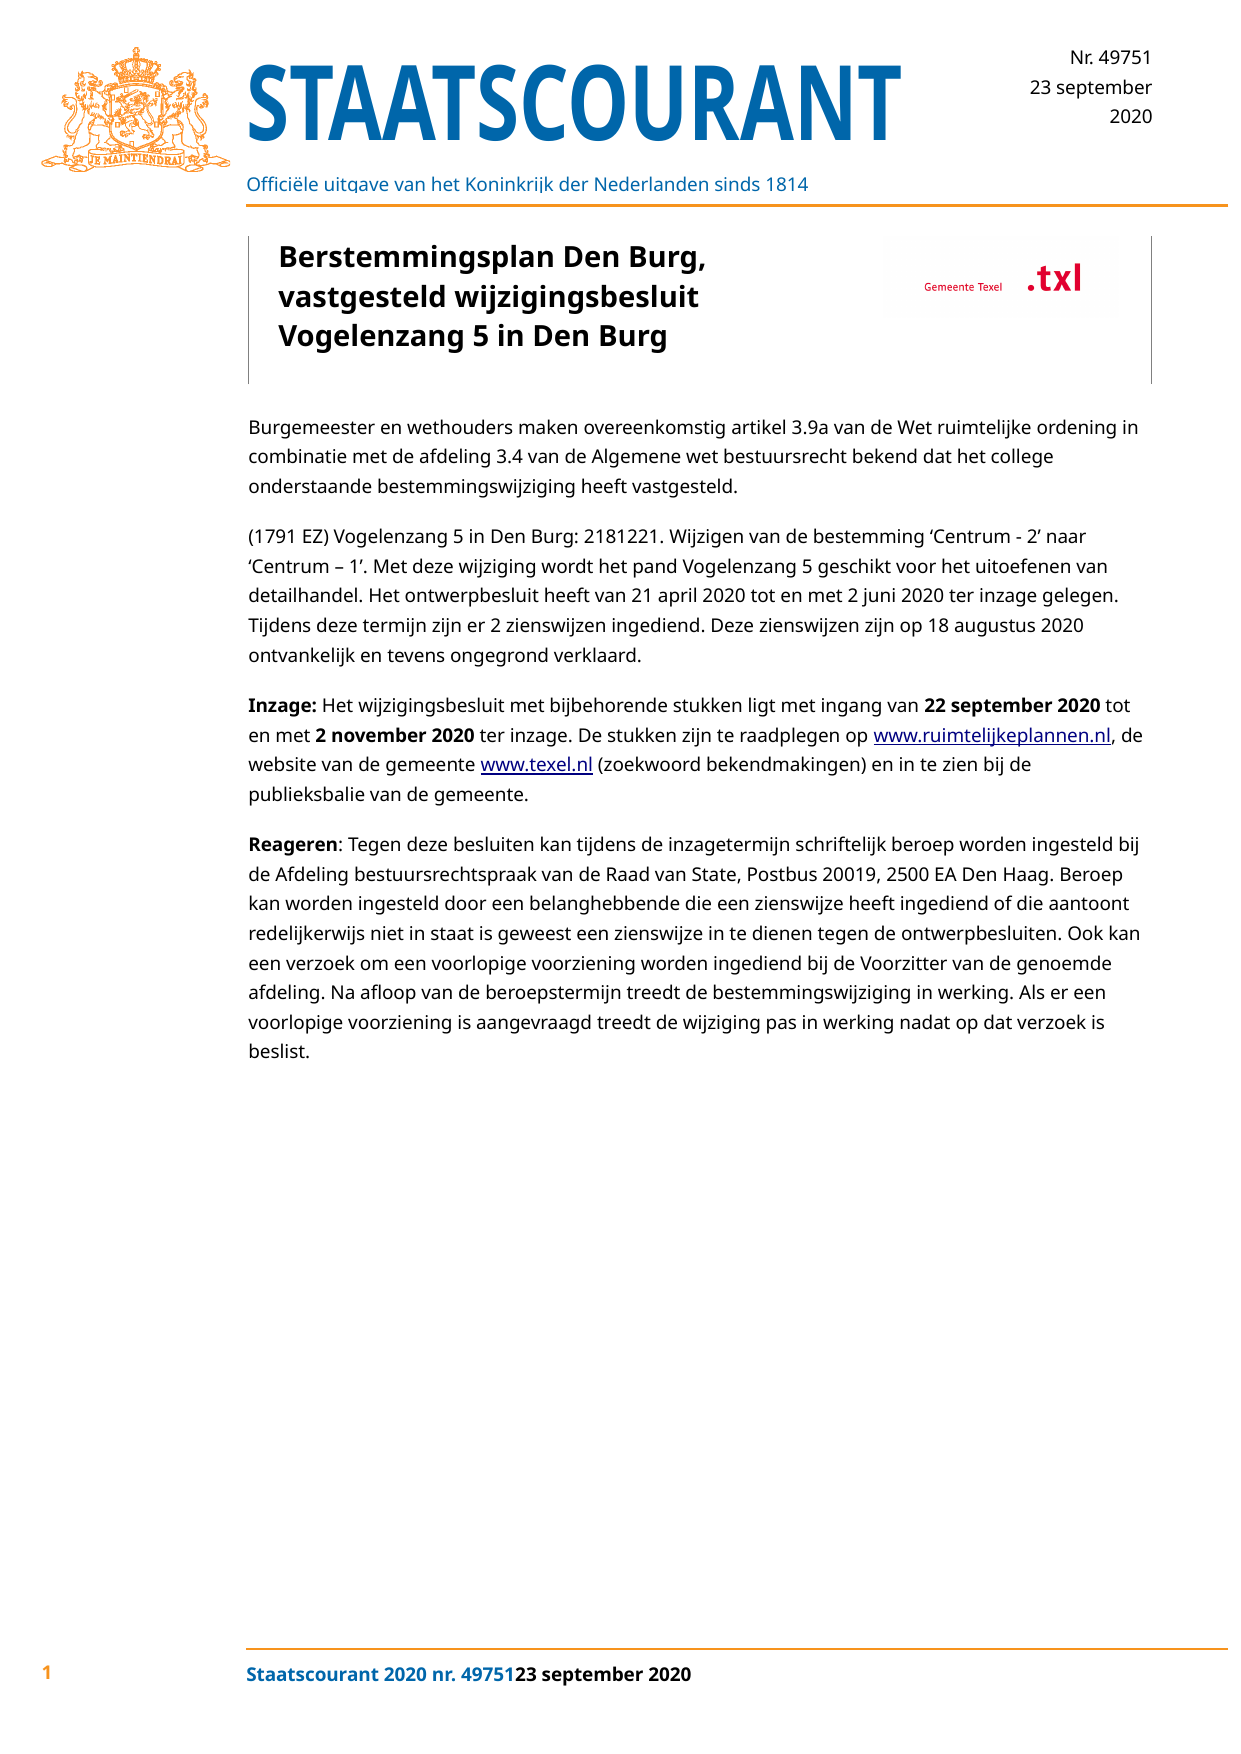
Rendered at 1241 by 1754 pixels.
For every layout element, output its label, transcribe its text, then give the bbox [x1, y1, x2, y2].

text (1791 EZ) Vogelenzang 5 in Den Burg: 2181221. Wijzigen van de bestemming ‘Centrum - 2’ naar ‘Centrum – 1’. Met deze wijziging wordt het pand Vogelenzang 5 geschikt voor het uitoefenen van detailhandel. Het ontwerpbesluit heeft van 21 april 2020 tot en met 2 juni 2020 ter inzage gelegen. Tijdens deze termijn zijn er 2 zienswijzen ingediend. Deze zienswijzen zijn op 18 augustus 2020 ontvankelijk en tevens ongegrond verklaard. [248, 523, 1152, 668]
picture [41, 47, 231, 172]
text Inzage: Het wijzigingsbesluit met bijbehorende stukken ligt met ingang van 22 september 2020 tot en met 2 november 2020 ter inzage. De stukken zijn te raadplegen op www.ruimtelijkeplannen.nl, de website van de gemeente www.texel.nl (zoekwoord bekendmakingen) en in te zien bij de publieksbalie van de gemeente. [248, 692, 1152, 807]
picture [882, 236, 1119, 318]
text Burgemeester en wethouders maken overeenkomstig artikel 3.9a van de Wet ruimtelijke ordening in combinatie met de afdeling 3.4 van de Algemene wet bestuursrecht bekend dat het college onderstaande bestemmingswijziging heeft vastgesteld. [248, 414, 1152, 499]
text Reageren: Tegen deze besluiten kan tijdens de inzagetermijn schriftelijk beroep worden ingesteld bij de Afdeling bestuursrechtspraak van de Raad van State, Postbus 20019, 2500 EA Den Haag. Beroep kan worden ingesteld door een belanghebbende die een zienswijze heeft ingediend of die aantoont redelijkerwijs niet in staat is geweest een zienswijze in te dienen tegen de ontwerpbesluiten. Ook kan een verzoek om een voorlopige voorziening worden ingediend bij de Voorzitter van de genoemde afdeling. Na afloop van de beroepstermijn treedt de bestemmingswijziging in werking. Als er een voorlopige voorziening is aangevraagd treedt de wijziging pas in werking nadat op dat verzoek is beslist. [248, 831, 1152, 1064]
table_header [850, 236, 1151, 384]
table_header Berstemmingsplan Den Burg, vastgesteld wijzigingsbesluit Vogelenzang 5 in Den Burg [249, 236, 850, 384]
